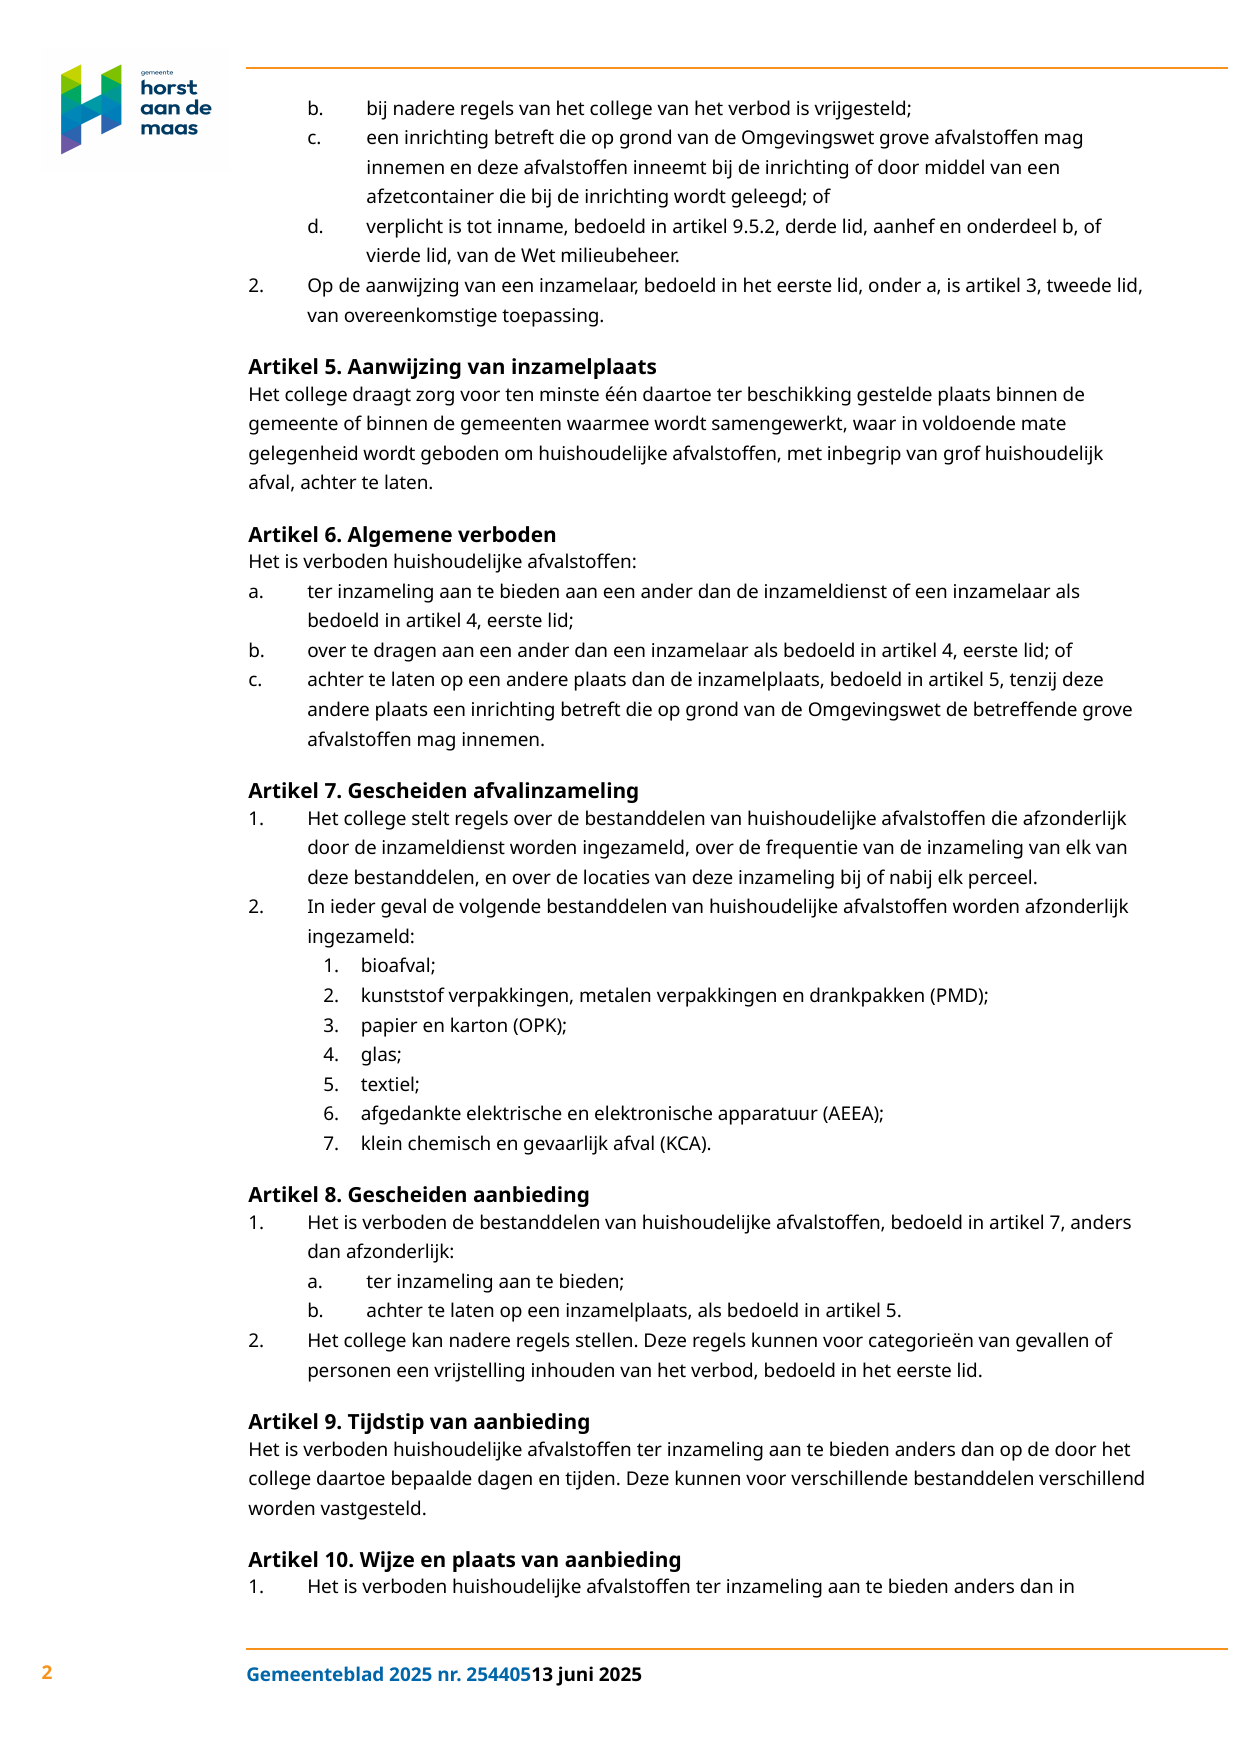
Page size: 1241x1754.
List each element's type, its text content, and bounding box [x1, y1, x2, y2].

text Artikel 10. Wijze en plaats van aanbieding [248, 1545, 1152, 1574]
list Op de aanwijzing van een inzamelaar, bedoeld in het eerste lid, onder a, is artikel 3, tweede lid, van overeenkomstige toepassing. [248, 272, 1152, 328]
list over te dragen aan een ander dan een inzamelaar als bedoeld in artikel 4, eerste lid; of [248, 637, 1152, 663]
list Het college kan nadere regels stellen. Deze regels kunnen voor categorieën van gevallen of personen een vrijstelling inhouden van het verbod, bedoeld in het eerste lid. [248, 1327, 1152, 1383]
list kunststof verpakkingen, metalen verpakkingen en drankpakken (PMD); [323, 982, 1152, 1008]
text Het is verboden huishoudelijke afvalstoffen ter inzameling aan te bieden anders dan op de door het college daartoe bepaalde dagen en tijden. Deze kunnen voor verschillende bestanddelen verschillend worden vastgesteld. [248, 1436, 1152, 1521]
list klein chemisch en gevaarlijk afval (KCA). [323, 1130, 1152, 1156]
list Het is verboden huishoudelijke afvalstoffen ter inzameling aan te bieden anders dan in [248, 1574, 1152, 1599]
text Artikel 5. Aanwijzing van inzamelplaats [248, 352, 1152, 381]
list glas; [323, 1041, 1152, 1067]
list bioafval; [323, 953, 1152, 978]
list papier en karton (OPK); [323, 1012, 1152, 1037]
list Het college stelt regels over de bestanddelen van huishoudelijke afvalstoffen die afzonderlijk door de inzameldienst worden ingezameld, over de frequentie van de inzameling van elk van deze bestanddelen, en over de locaties van deze inzameling bij of nabij elk perceel. [248, 805, 1152, 889]
list In ieder geval de volgende bestanddelen van huishoudelijke afvalstoffen worden afzonderlijk ingezameld: [248, 893, 1152, 949]
list verplicht is tot inname, bedoeld in artikel 9.5.2, derde lid, aanhef en onderdeel b, of vierde lid, van de Wet milieubeheer. [307, 213, 1152, 268]
list een inrichting betreft die op grond van de Omgevingswet grove afvalstoffen mag innemen en deze afvalstoffen inneemt bij de inrichting of door middel van een afzetcontainer die bij de inrichting wordt geleegd; of [307, 124, 1152, 209]
list ter inzameling aan te bieden; [307, 1268, 1152, 1294]
text Artikel 6. Algemene verboden [248, 520, 1152, 548]
list textiel; [323, 1071, 1152, 1097]
text Het is verboden huishoudelijke afvalstoffen: [248, 548, 1152, 574]
text Artikel 7. Gescheiden afvalinzameling [248, 776, 1152, 805]
list bij nadere regels van het college van het verbod is vrijgesteld; [307, 95, 1152, 121]
picture [41, 47, 231, 172]
text Het college draagt zorg voor ten minste één daartoe ter beschikking gestelde plaats binnen de gemeente of binnen de gemeenten waarmee wordt samengewerkt, waar in voldoende mate gelegenheid wordt geboden om huishoudelijke afvalstoffen, met inbegrip van grof huishoudelijk afval, achter te laten. [248, 381, 1152, 495]
list achter te laten op een inzamelplaats, als bedoeld in artikel 5. [307, 1298, 1152, 1323]
text Artikel 8. Gescheiden aanbieding [248, 1181, 1152, 1209]
text Artikel 9. Tijdstip van aanbieding [248, 1407, 1152, 1436]
list afgedankte elektrische en elektronische apparatuur (AEEA); [323, 1101, 1152, 1126]
list achter te laten op een andere plaats dan de inzamelplaats, bedoeld in artikel 5, tenzij deze andere plaats een inrichting betreft die op grond van de Omgevingswet de betreffende grove afvalstoffen mag innemen. [248, 667, 1152, 752]
list ter inzameling aan te bieden aan een ander dan de inzameldienst of een inzamelaar als bedoeld in artikel 4, eerste lid; [248, 578, 1152, 633]
list Het is verboden de bestanddelen van huishoudelijke afvalstoffen, bedoeld in artikel 7, anders dan afzonderlijk: [248, 1209, 1152, 1264]
